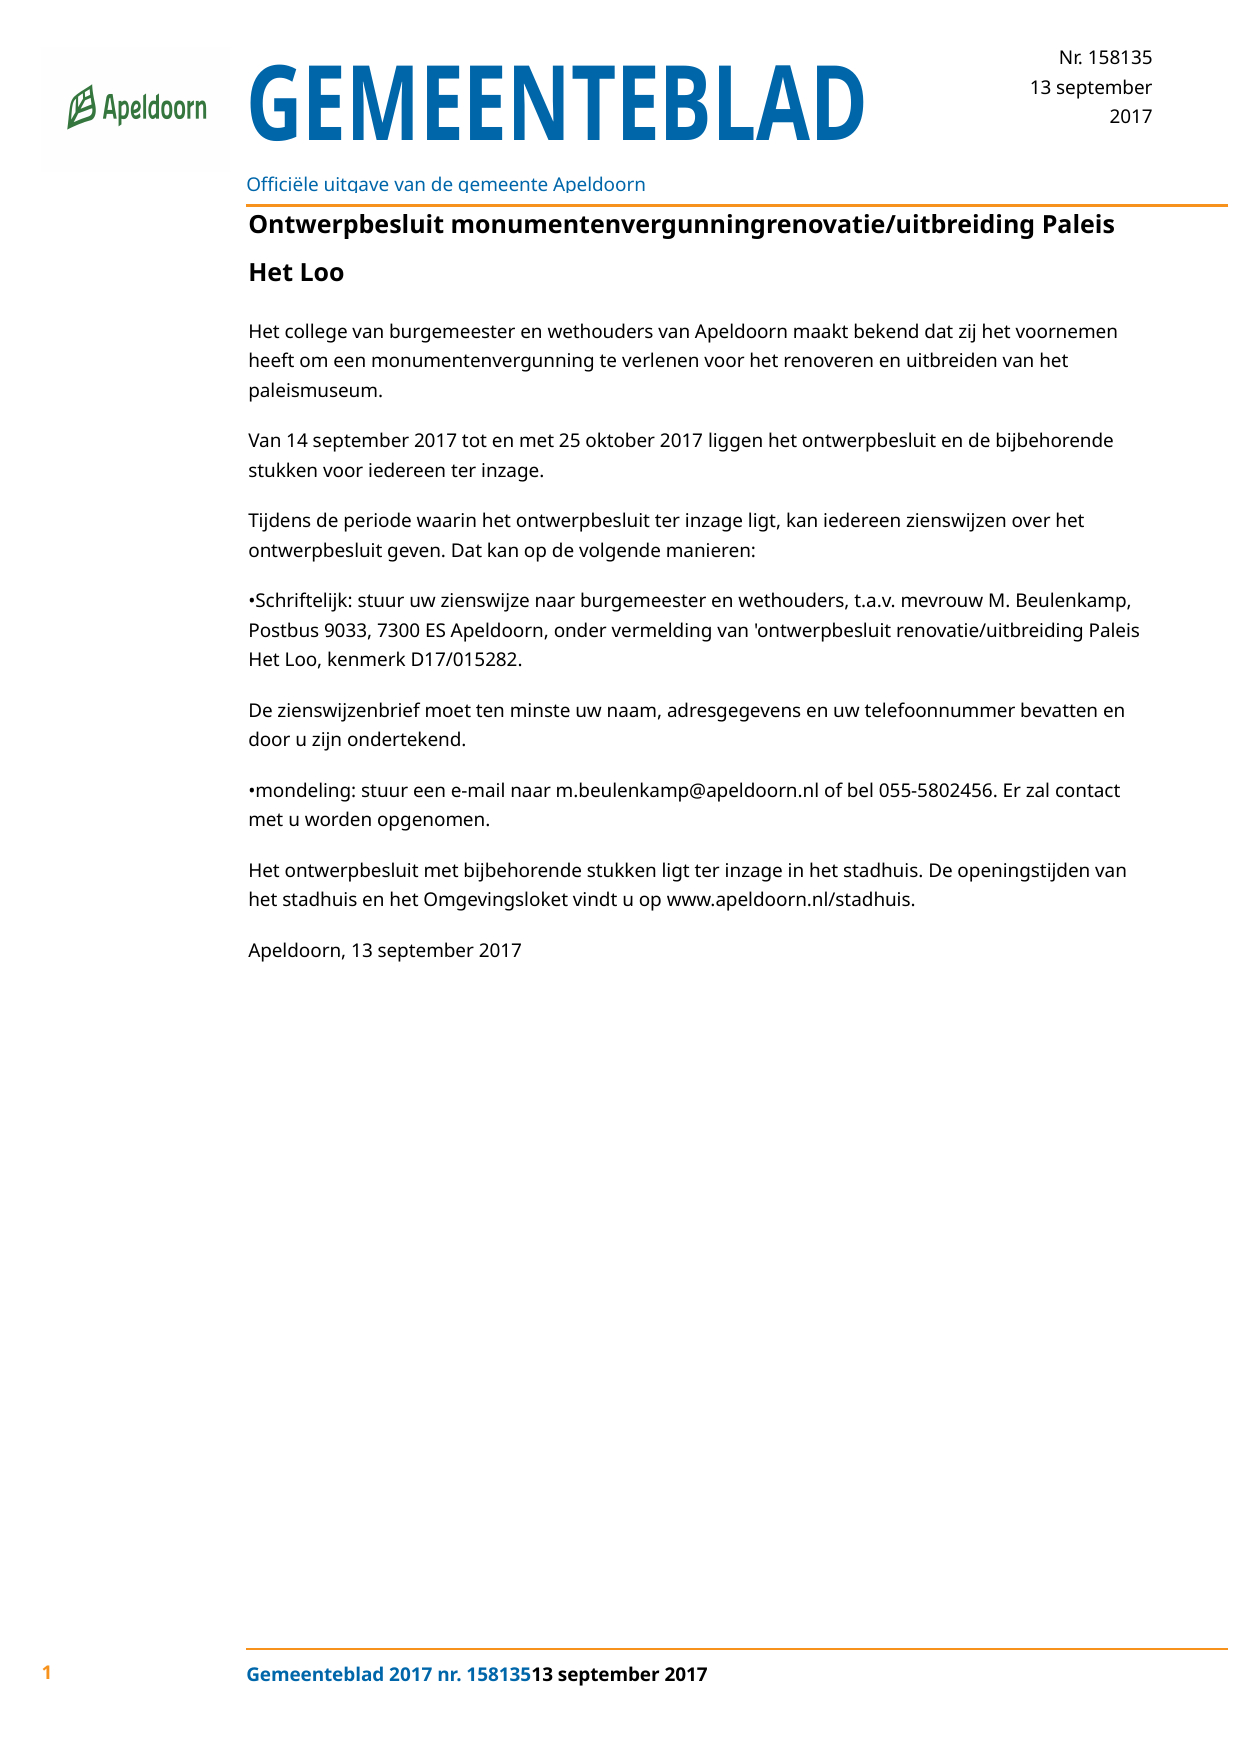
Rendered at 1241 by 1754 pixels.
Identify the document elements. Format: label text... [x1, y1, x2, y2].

picture [41, 47, 231, 172]
text Apeldoorn, 13 september 2017 [248, 937, 1152, 963]
text Het college van burgemeester en wethouders van Apeldoorn maakt bekend dat zij het voornemen heeft om een monumentenvergunning te verlenen voor het renoveren en uitbreiden van het paleismuseum. [248, 318, 1152, 403]
text •Schriftelijk: stuur uw zienswijze naar burgemeester en wethouders, t.a.v. mevrouw M. Beulenkamp, Postbus 9033, 7300 ES Apeldoorn, onder vermelding van 'ontwerpbesluit renovatie/uitbreiding Paleis Het Loo, kenmerk D17/015282. [248, 587, 1152, 672]
text Het ontwerpbesluit met bijbehorende stukken ligt ter inzage in het stadhuis. De openingstijden van het stadhuis en het Omgevingsloket vindt u op www.apeldoorn.nl/stadhuis. [248, 857, 1152, 912]
text Ontwerpbesluit monumentenvergunningrenovatie/uitbreiding Paleis Het Loo [248, 207, 1152, 288]
text Tijdens de periode waarin het ontwerpbesluit ter inzage ligt, kan iedereen zienswijzen over het ontwerpbesluit geven. Dat kan op de volgende manieren: [248, 507, 1152, 563]
text •mondeling: stuur een e-mail naar m.beulenkamp@apeldoorn.nl of bel 055-5802456. Er zal contact met u worden opgenomen. [248, 777, 1152, 832]
text Van 14 september 2017 tot en met 25 oktober 2017 liggen het ontwerpbesluit en de bijbehorende stukken voor iedereen ter inzage. [248, 427, 1152, 483]
text De zienswijzenbrief moet ten minste uw naam, adresgegevens en uw telefoonnummer bevatten en door u zijn ondertekend. [248, 697, 1152, 752]
